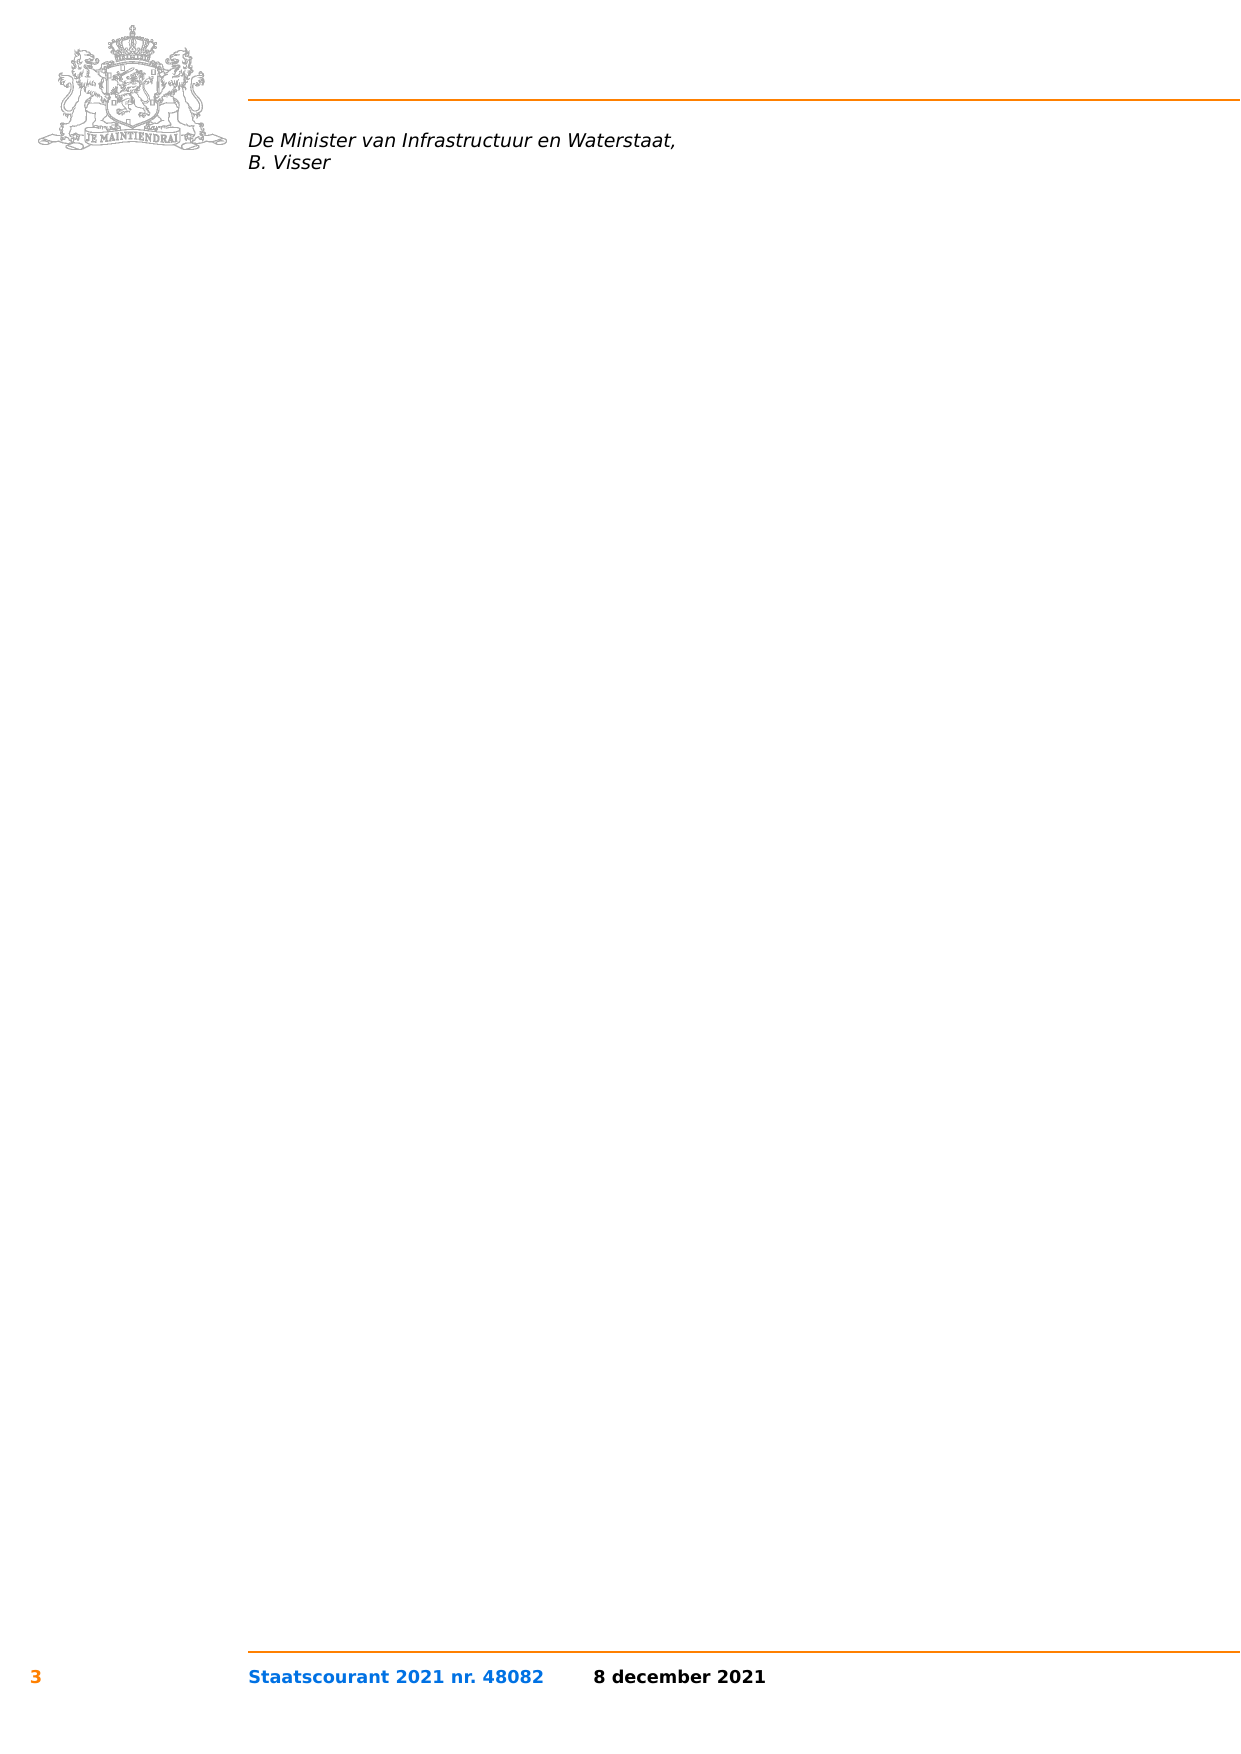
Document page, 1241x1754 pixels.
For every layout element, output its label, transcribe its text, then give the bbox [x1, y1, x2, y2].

text De Minister van Infrastructuur en Waterstaat, B. Visser [248, 130, 1163, 174]
picture [38, 25, 227, 150]
